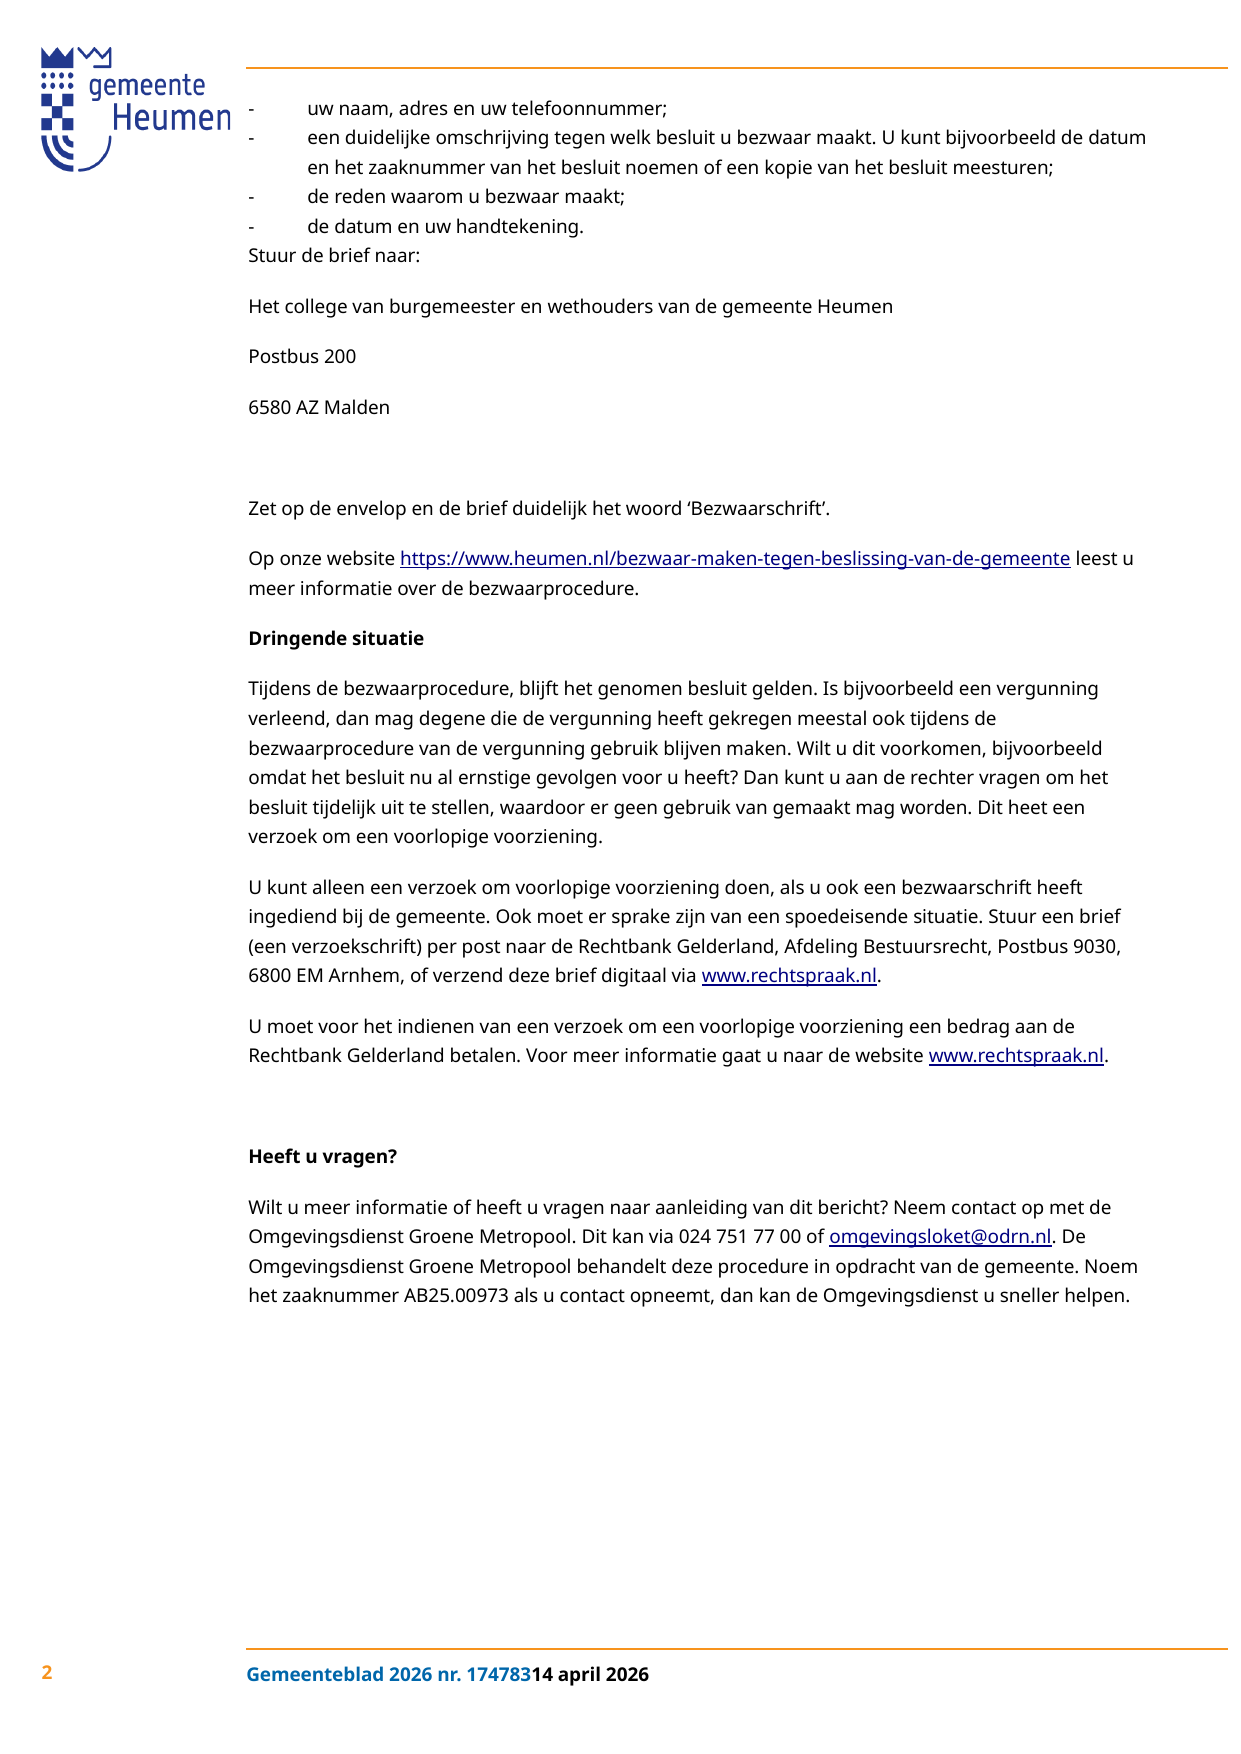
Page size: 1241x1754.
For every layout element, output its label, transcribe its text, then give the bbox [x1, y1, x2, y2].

list de datum en uw handtekening. [248, 213, 1152, 239]
text Het college van burgemeester en wethouders van de gemeente Heumen [248, 293, 1152, 319]
text Postbus 200 [248, 343, 1152, 369]
picture [41, 47, 231, 172]
text Dringende situatie [248, 625, 1152, 651]
text U kunt alleen een verzoek om voorlopige voorziening doen, als u ook een bezwaarschrift heeft ingediend bij de gemeente. Ook moet er sprake zijn van een spoedeisende situatie. Stuur een brief (een verzoekschrift) per post naar de Rechtbank Gelderland, Afdeling Bestuursrecht, Postbus 9030, 6800 EM Arnhem, of verzend deze brief digitaal via www.rechtspraak.nl. [248, 874, 1152, 988]
list uw naam, adres en uw telefoonnummer; [248, 95, 1152, 121]
text Heeft u vragen? [248, 1143, 1152, 1169]
list de reden waarom u bezwaar maakt; [248, 183, 1152, 209]
text U moet voor het indienen van een verzoek om een voorlopige voorziening een bedrag aan de Rechtbank Gelderland betalen. Voor meer informatie gaat u naar de website www.rechtspraak.nl. [248, 1013, 1152, 1068]
text Tijdens de bezwaarprocedure, blijft het genomen besluit gelden. Is bijvoorbeeld een vergunning verleend, dan mag degene die de vergunning heeft gekregen meestal ook tijdens de bezwaarprocedure van de vergunning gebruik blijven maken. Wilt u dit voorkomen, bijvoorbeeld omdat het besluit nu al ernstige gevolgen voor u heeft? Dan kunt u aan de rechter vragen om het besluit tijdelijk uit te stellen, waardoor er geen gebruik van gemaakt mag worden. Dit heet een verzoek om een voorlopige voorziening. [248, 676, 1152, 849]
text Stuur de brief naar: [248, 243, 1152, 268]
text Op onze website https://www.heumen.nl/bezwaar-maken-tegen-beslissing-van-de-gemeente leest u meer informatie over de bezwaarprocedure. [248, 545, 1152, 601]
text Zet op de envelop en de brief duidelijk het woord ‘Bezwaarschrift’. [248, 495, 1152, 521]
text Wilt u meer informatie of heeft u vragen naar aanleiding van dit bericht? Neem contact op met de Omgevingsdienst Groene Metropool. Dit kan via 024 751 77 00 of omgevingsloket@odrn.nl. De Omgevingsdienst Groene Metropool behandelt deze procedure in opdracht van de gemeente. Noem het zaaknummer AB25.00973 als u contact opneemt, dan kan de Omgevingsdienst u sneller helpen. [248, 1194, 1152, 1308]
text 6580 AZ Malden [248, 394, 1152, 420]
list een duidelijke omschrijving tegen welk besluit u bezwaar maakt. U kunt bijvoorbeeld de datum en het zaaknummer van het besluit noemen of een kopie van het besluit meesturen; [248, 124, 1152, 180]
